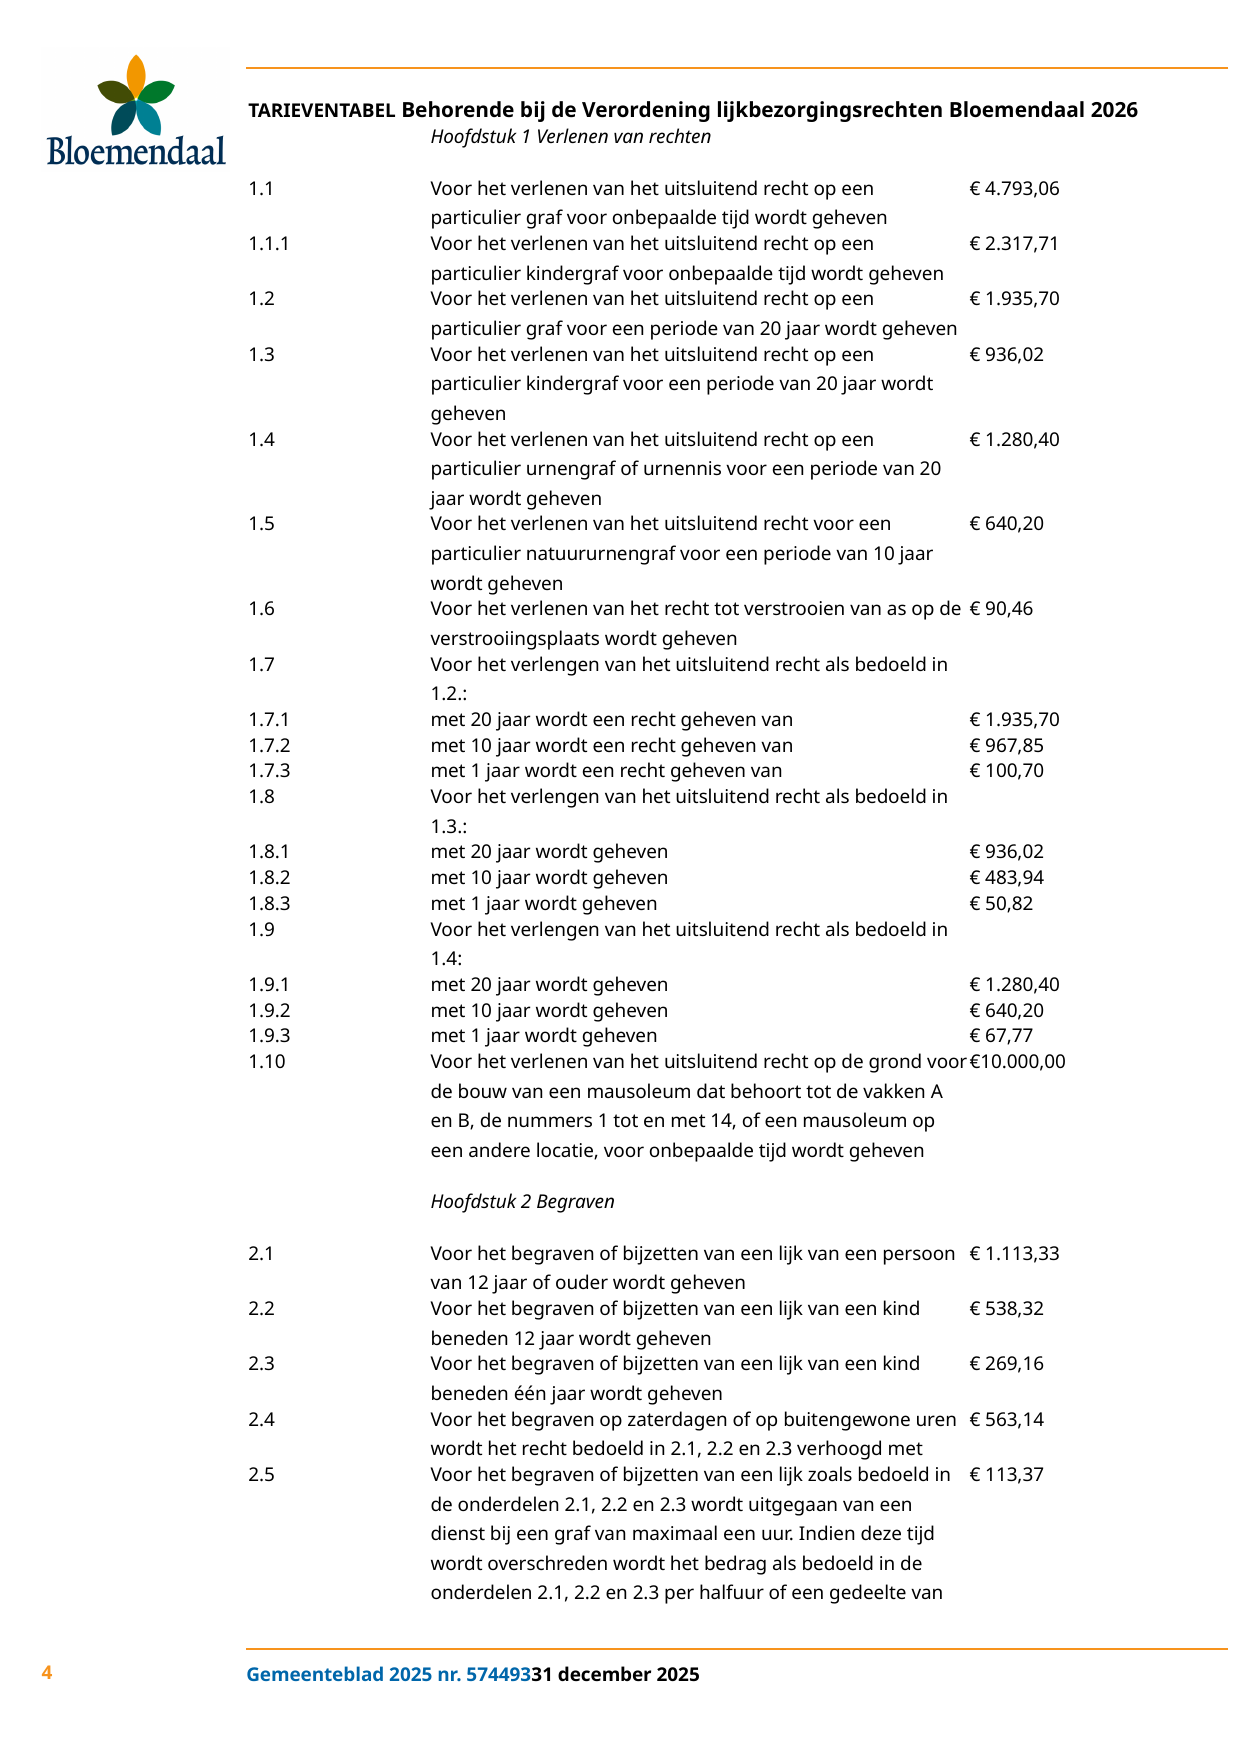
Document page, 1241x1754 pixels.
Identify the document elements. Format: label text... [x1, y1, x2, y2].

table_cell [969, 916, 1152, 971]
table_cell [969, 783, 1152, 839]
table_cell 1.7 [248, 651, 430, 706]
table_cell met 10 jaar wordt een recht geheven van [430, 732, 969, 758]
table_cell 1.8 [248, 783, 430, 839]
table_cell Voor het begraven of bijzetten van een lijk van een kind beneden één jaar wordt geheven [430, 1351, 969, 1406]
table_cell Voor het begraven of bijzetten van een lijk van een persoon van 12 jaar of ouder wordt geheven [430, 1240, 969, 1295]
table_cell € 538,32 [969, 1295, 1152, 1351]
table_cell 1.5 [248, 511, 430, 596]
table_cell 1.8.2 [248, 864, 430, 890]
table_cell met 10 jaar wordt geheven [430, 864, 969, 890]
table_cell € 640,20 [969, 511, 1152, 596]
table_cell 1.7.2 [248, 732, 430, 758]
table_cell Voor het verlenen van het uitsluitend recht op een particulier graf voor onbepaalde tijd wordt geheven [430, 175, 969, 230]
table_cell met 10 jaar wordt geheven [430, 997, 969, 1023]
table_cell [430, 1214, 969, 1240]
table_cell Voor het verlenen van het uitsluitend recht op een particulier kindergraf voor onbepaalde tijd wordt geheven [430, 230, 969, 286]
table_cell 2.4 [248, 1406, 430, 1461]
table_cell [248, 149, 430, 175]
table_cell 1.1.1 [248, 230, 430, 286]
table_cell Voor het verlenen van het uitsluitend recht op een particulier urnengraf of urnennis voor een periode van 20 jaar wordt geheven [430, 426, 969, 511]
table_cell [248, 1214, 430, 1240]
table_cell € 1.935,70 [969, 706, 1152, 732]
table_cell € 100,70 [969, 758, 1152, 783]
table_cell € 936,02 [969, 839, 1152, 864]
table_cell € 563,14 [969, 1406, 1152, 1461]
table_cell [969, 1214, 1152, 1240]
table_cell € 113,37 [969, 1461, 1152, 1605]
table_cell Voor het verlengen van het uitsluitend recht als bedoeld in 1.3.: [430, 783, 969, 839]
table_cell € 1.280,40 [969, 971, 1152, 997]
table_cell € 4.793,06 [969, 175, 1152, 230]
table_cell Voor het begraven op zaterdagen of op buitengewone uren wordt het recht bedoeld in 2.1, 2.2 en 2.3 verhoogd met [430, 1406, 969, 1461]
table_cell Voor het verlenen van het uitsluitend recht op een particulier graf voor een periode van 20 jaar wordt geheven [430, 286, 969, 341]
table_cell 1.9 [248, 916, 430, 971]
table_cell 1.9.2 [248, 997, 430, 1023]
table_cell 1.7.3 [248, 758, 430, 783]
table_cell € 936,02 [969, 341, 1152, 426]
table_cell € 2.317,71 [969, 230, 1152, 286]
table_cell 1.9.3 [248, 1023, 430, 1048]
table_cell € 1.113,33 [969, 1240, 1152, 1295]
table_cell Voor het verlenen van het recht tot verstrooien van as op de verstrooiingsplaats wordt geheven [430, 596, 969, 651]
table_cell 1.6 [248, 596, 430, 651]
table_cell met 1 jaar wordt een recht geheven van [430, 758, 969, 783]
table_cell 1.8.3 [248, 890, 430, 916]
table_cell Voor het verlengen van het uitsluitend recht als bedoeld in 1.4: [430, 916, 969, 971]
table_cell € 67,77 [969, 1023, 1152, 1048]
table_cell [248, 1163, 430, 1188]
table_cell 1.9.1 [248, 971, 430, 997]
table_cell € 90,46 [969, 596, 1152, 651]
table_cell € 640,20 [969, 997, 1152, 1023]
table_cell Voor het begraven of bijzetten van een lijk zoals bedoeld in de onderdelen 2.1, 2.2 en 2.3 wordt uitgegaan van een dienst bij een graf van maximaal een uur. Indien deze tijd wordt overschreden wordt het bedrag als bedoeld in de onderdelen 2.1, 2.2 en 2.3 per halfuur of een gedeelte van [430, 1461, 969, 1605]
table_cell [248, 1189, 430, 1214]
table_cell [430, 1163, 969, 1188]
table_cell [969, 1163, 1152, 1188]
table_cell 1.2 [248, 286, 430, 341]
table_cell 1.8.1 [248, 839, 430, 864]
table_cell 2.2 [248, 1295, 430, 1351]
table_cell € 483,94 [969, 864, 1152, 890]
table_cell 1.1 [248, 175, 430, 230]
table_header [248, 124, 430, 149]
table_cell Voor het begraven of bijzetten van een lijk van een kind beneden 12 jaar wordt geheven [430, 1295, 969, 1351]
table_cell met 20 jaar wordt een recht geheven van [430, 706, 969, 732]
table_cell Voor het verlenen van het uitsluitend recht op een particulier kindergraf voor een periode van 20 jaar wordt geheven [430, 341, 969, 426]
table_cell [430, 149, 969, 175]
table_cell € 967,85 [969, 732, 1152, 758]
table_cell Voor het verlenen van het uitsluitend recht op de grond voor de bouw van een mausoleum dat behoort tot de vakken A en B, de nummers 1 tot en met 14, of een mausoleum op een andere locatie, voor onbepaalde tijd wordt geheven [430, 1048, 969, 1163]
table_cell met 1 jaar wordt geheven [430, 1023, 969, 1048]
table_header Hoofdstuk 1 Verlenen van rechten [430, 124, 969, 149]
table_cell 1.7.1 [248, 706, 430, 732]
table_cell € 50,82 [969, 890, 1152, 916]
table_cell [969, 149, 1152, 175]
table_cell Hoofdstuk 2 Begraven [430, 1189, 969, 1214]
table_cell met 20 jaar wordt geheven [430, 839, 969, 864]
table_cell €10.000,00 [969, 1048, 1152, 1163]
table_cell 2.5 [248, 1461, 430, 1605]
table_cell € 1.935,70 [969, 286, 1152, 341]
table_cell [969, 651, 1152, 706]
table_cell Voor het verlenen van het uitsluitend recht voor een particulier natuururnengraf voor een periode van 10 jaar wordt geheven [430, 511, 969, 596]
table_cell 2.1 [248, 1240, 430, 1295]
table_cell € 269,16 [969, 1351, 1152, 1406]
table_cell [969, 1189, 1152, 1214]
table_cell 1.10 [248, 1048, 430, 1163]
table_cell Voor het verlengen van het uitsluitend recht als bedoeld in 1.2.: [430, 651, 969, 706]
table_header [969, 124, 1152, 149]
table_cell met 1 jaar wordt geheven [430, 890, 969, 916]
table_cell € 1.280,40 [969, 426, 1152, 511]
table_cell met 20 jaar wordt geheven [430, 971, 969, 997]
table_cell 2.3 [248, 1351, 430, 1406]
text TARIEVENTABEL Behorende bij de Verordening lijkbezorgingsrechten Bloemendaal 2026 [248, 95, 1152, 123]
table_cell 1.3 [248, 341, 430, 426]
picture [41, 47, 231, 172]
table_cell 1.4 [248, 426, 430, 511]
